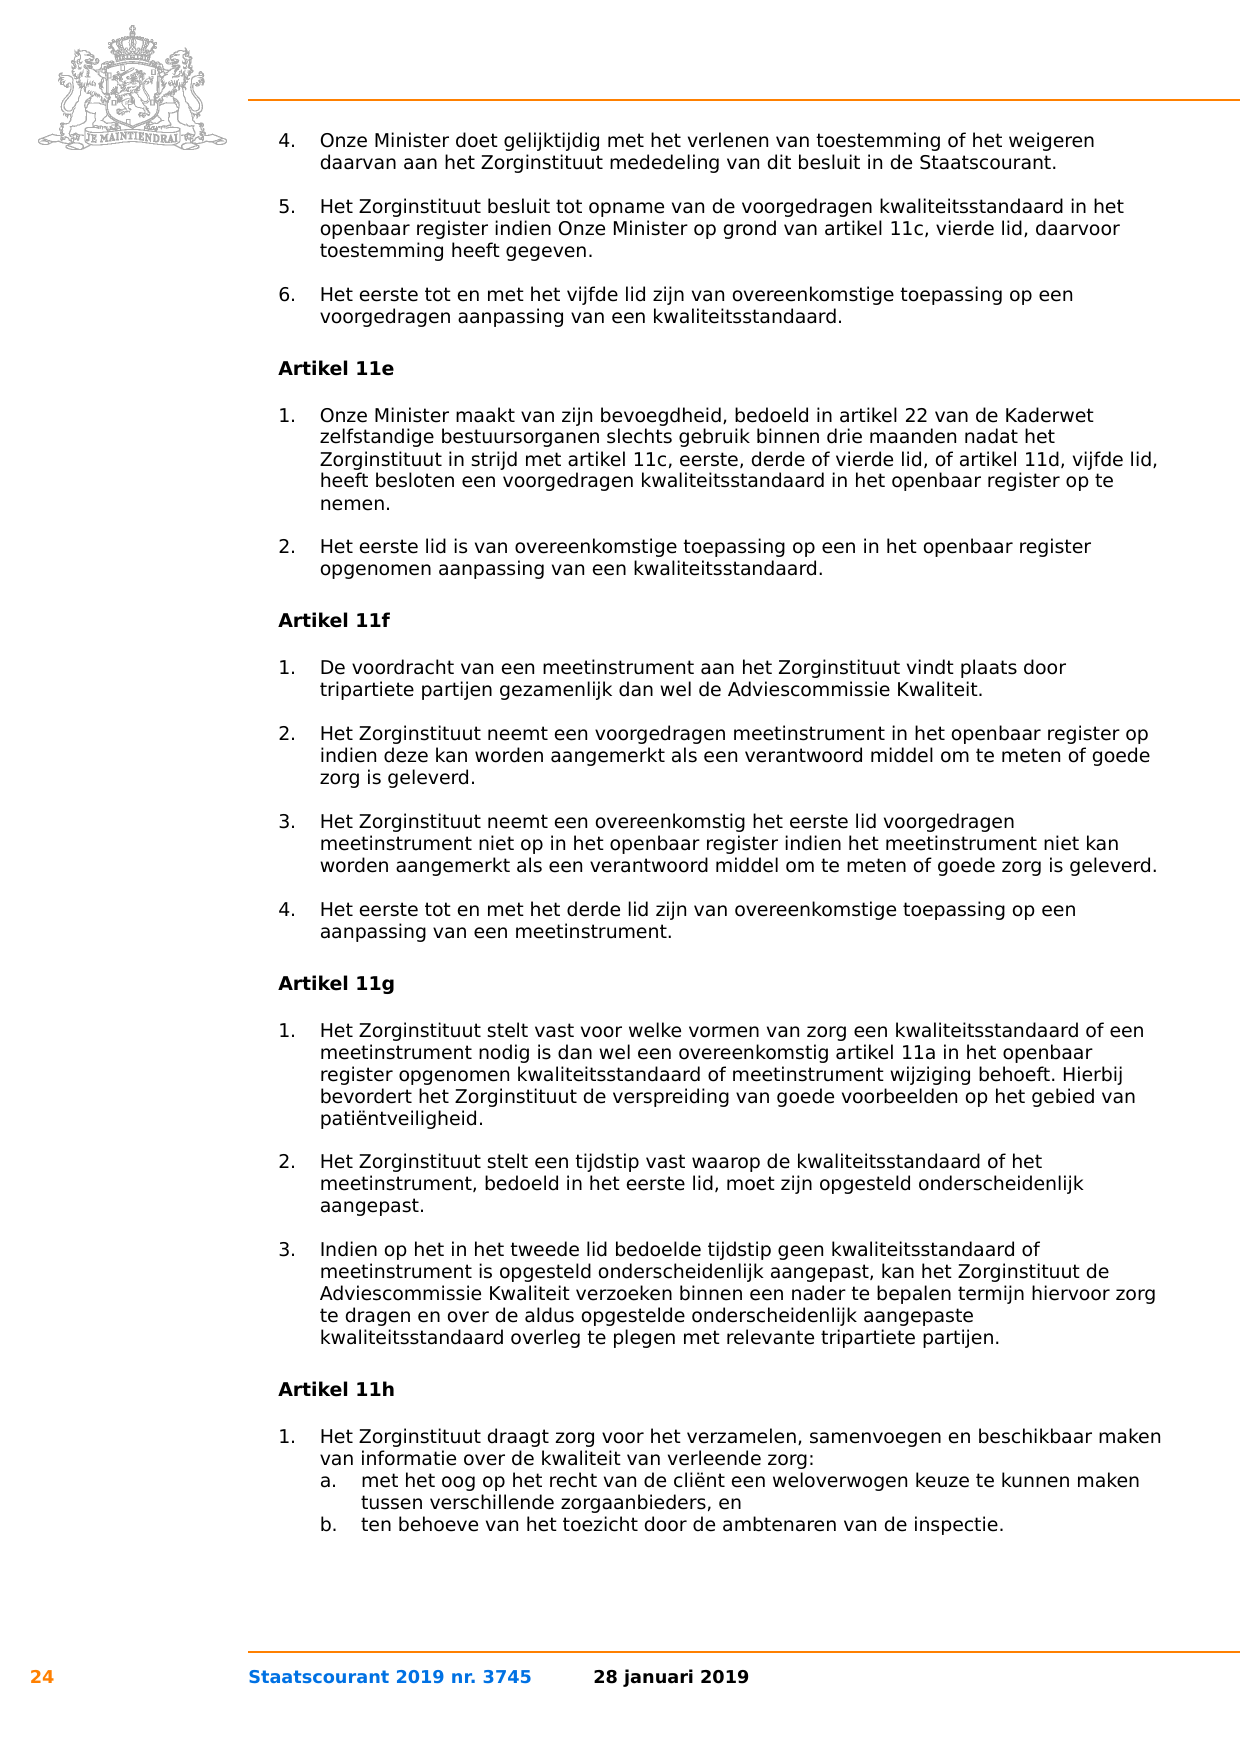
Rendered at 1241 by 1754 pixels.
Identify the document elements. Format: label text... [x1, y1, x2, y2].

picture [38, 25, 227, 150]
text 1. Onze Minister maakt van zijn bevoegdheid, bedoeld in artikel 22 van de Kaderwet zelfstandige bestuursorganen slechts gebruik binnen drie maanden nadat het Zorginstituut in strijd met artikel 11c, eerste, derde of vierde lid, of artikel 11d, vijfde lid, heeft besloten een voorgedragen kwaliteitsstandaard in het openbaar register op te nemen. [278, 404, 1163, 514]
text a. met het oog op het recht van de cliënt een weloverwogen keuze te kunnen maken tussen verschillende zorgaanbieders, en [319, 1470, 1163, 1514]
text 5. Het Zorginstituut besluit tot opname van de voorgedragen kwaliteitsstandaard in het openbaar register indien Onze Minister op grond van artikel 11c, vierde lid, daarvoor toestemming heeft gegeven. [278, 196, 1163, 262]
text 4. Het eerste tot en met het derde lid zijn van overeenkomstige toepassing op een aanpassing van een meetinstrument. [278, 899, 1163, 943]
subtitle Artikel 11g [278, 973, 1163, 994]
text 2. Het Zorginstituut neemt een voorgedragen meetinstrument in het openbaar register op indien deze kan worden aangemerkt als een verantwoord middel om te meten of goede zorg is geleverd. [278, 723, 1163, 789]
text 2. Het eerste lid is van overeenkomstige toepassing op een in het openbaar register opgenomen aanpassing van een kwaliteitsstandaard. [278, 536, 1163, 580]
subtitle Artikel 11f [278, 610, 1163, 632]
text 1. De voordracht van een meetinstrument aan het Zorginstituut vindt plaats door tripartiete partijen gezamenlijk dan wel de Adviescommissie Kwaliteit. [278, 657, 1163, 701]
text 3. Het Zorginstituut neemt een overeenkomstig het eerste lid voorgedragen meetinstrument niet op in het openbaar register indien het meetinstrument niet kan worden aangemerkt als een verantwoord middel om te meten of goede zorg is geleverd. [278, 811, 1163, 877]
subtitle Artikel 11h [278, 1379, 1163, 1401]
text 1. Het Zorginstituut stelt vast voor welke vormen van zorg een kwaliteitsstandaard of een meetinstrument nodig is dan wel een overeenkomstig artikel 11a in het openbaar register opgenomen kwaliteitsstandaard of meetinstrument wijziging behoeft. Hierbij bevordert het Zorginstituut de verspreiding van goede voorbeelden op het gebied van patiëntveiligheid. [278, 1019, 1163, 1129]
text 2. Het Zorginstituut stelt een tijdstip vast waarop de kwaliteitsstandaard of het meetinstrument, bedoeld in het eerste lid, moet zijn opgesteld onderscheidenlijk aangepast. [278, 1151, 1163, 1217]
text 6. Het eerste tot en met het vijfde lid zijn van overeenkomstige toepassing op een voorgedragen aanpassing van een kwaliteitsstandaard. [278, 283, 1163, 327]
text 4. Onze Minister doet gelijktijdig met het verlenen van toestemming of het weigeren daarvan aan het Zorginstituut mededeling van dit besluit in de Staatscourant. [278, 130, 1163, 174]
text 3. Indien op het in het tweede lid bedoelde tijdstip geen kwaliteitsstandaard of meetinstrument is opgesteld onderscheidenlijk aangepast, kan het Zorginstituut de Adviescommissie Kwaliteit verzoeken binnen een nader te bepalen termijn hiervoor zorg te dragen en over de aldus opgestelde onderscheidenlijk aangepaste kwaliteitsstandaard overleg te plegen met relevante tripartiete partijen. [278, 1239, 1163, 1349]
text b. ten behoeve van het toezicht door de ambtenaren van de inspectie. [319, 1514, 1163, 1536]
text 1. Het Zorginstituut draagt zorg voor het verzamelen, samenvoegen en beschikbaar maken van informatie over de kwaliteit van verleende zorg: [278, 1426, 1163, 1470]
subtitle Artikel 11e [278, 357, 1163, 379]
